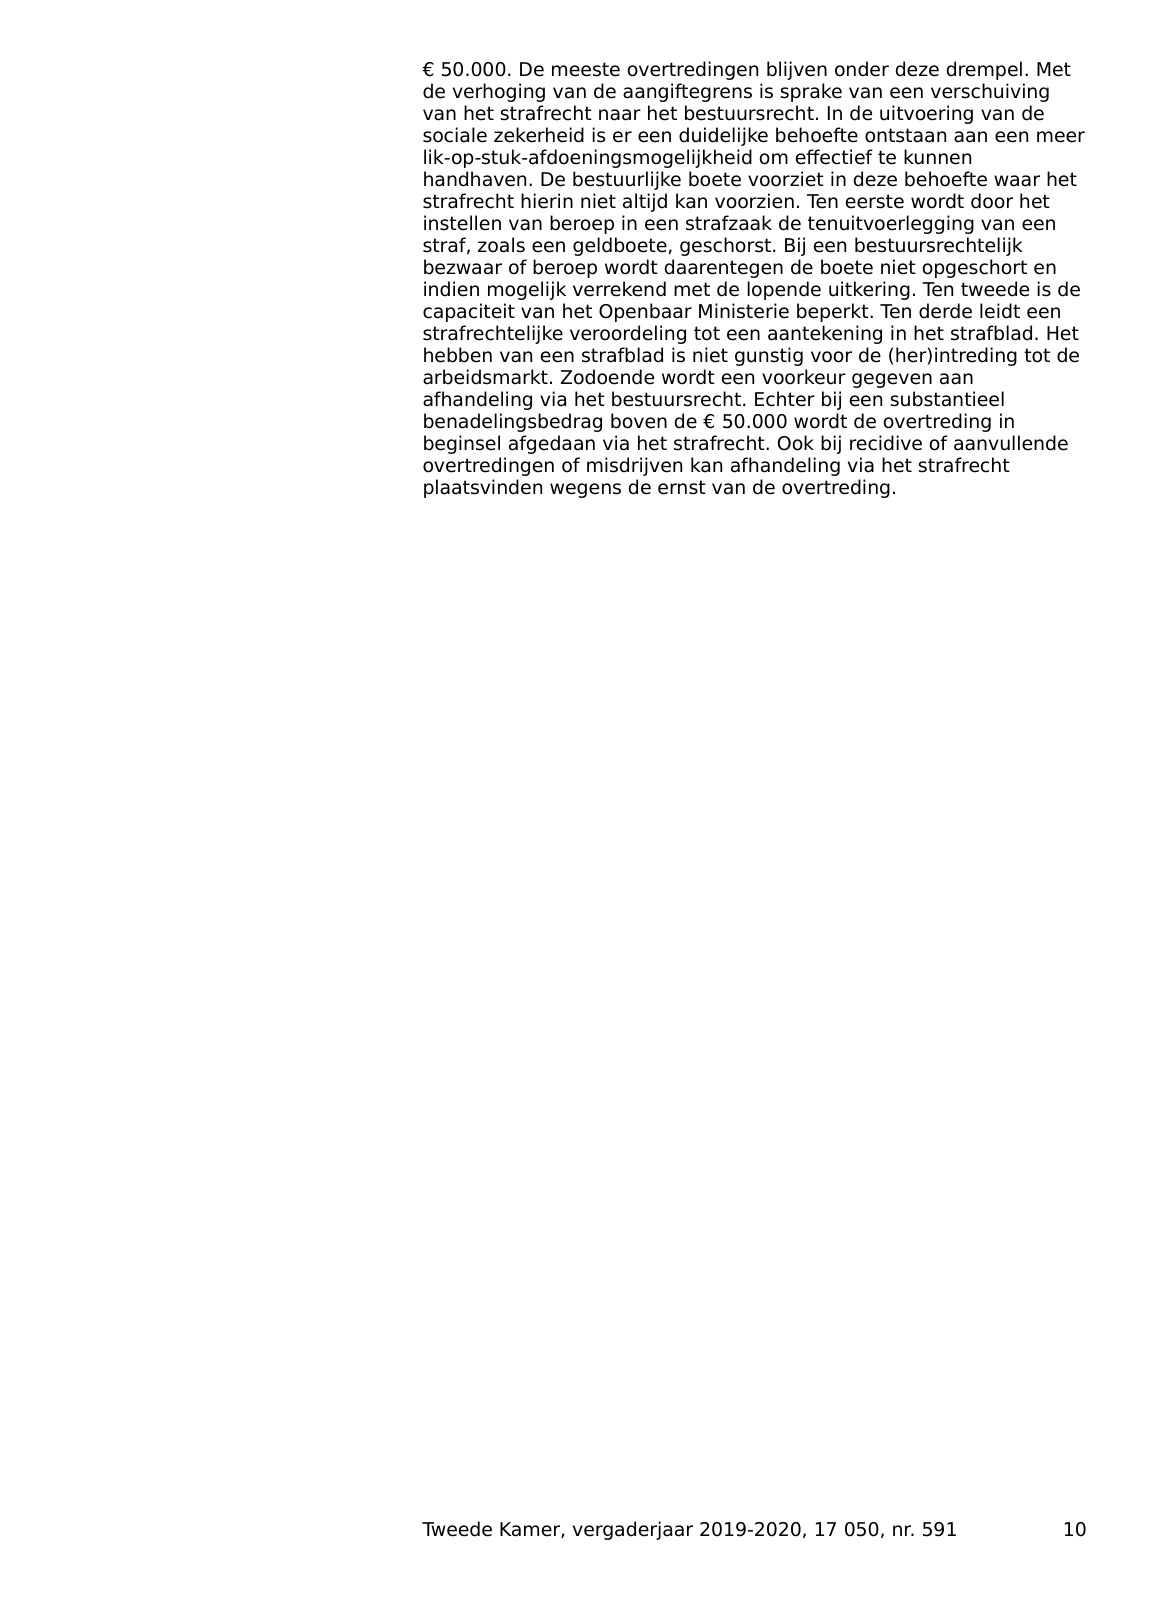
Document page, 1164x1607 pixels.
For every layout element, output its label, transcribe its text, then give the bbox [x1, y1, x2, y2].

text € 50.000. De meeste overtredingen blijven onder deze drempel. Met de verhoging van de aangiftegrens is sprake van een verschuiving van het strafrecht naar het bestuursrecht. In de uitvoering van de sociale zekerheid is er een duidelijke behoefte ontstaan aan een meer lik-op-stuk-afdoeningsmogelijkheid om effectief te kunnen handhaven. De bestuurlijke boete voorziet in deze behoefte waar het strafrecht hierin niet altijd kan voorzien. Ten eerste wordt door het instellen van beroep in een strafzaak de tenuitvoerlegging van een straf, zoals een geldboete, geschorst. Bij een bestuursrechtelijk bezwaar of beroep wordt daarentegen de boete niet opgeschort en indien mogelijk verrekend met de lopende uitkering. Ten tweede is de capaciteit van het Openbaar Ministerie beperkt. Ten derde leidt een strafrechtelijke veroordeling tot een aantekening in het strafblad. Het hebben van een strafblad is niet gunstig voor de (her)intreding tot de arbeidsmarkt. Zodoende wordt een voorkeur gegeven aan afhandeling via het bestuursrecht. Echter bij een substantieel benadelingsbedrag boven de € 50.000 wordt de overtreding in beginsel afgedaan via het strafrecht. Ook bij recidive of aanvullende overtredingen of misdrijven kan afhandeling via het strafrecht plaatsvinden wegens de ernst van de overtreding. [422, 59, 1087, 499]
